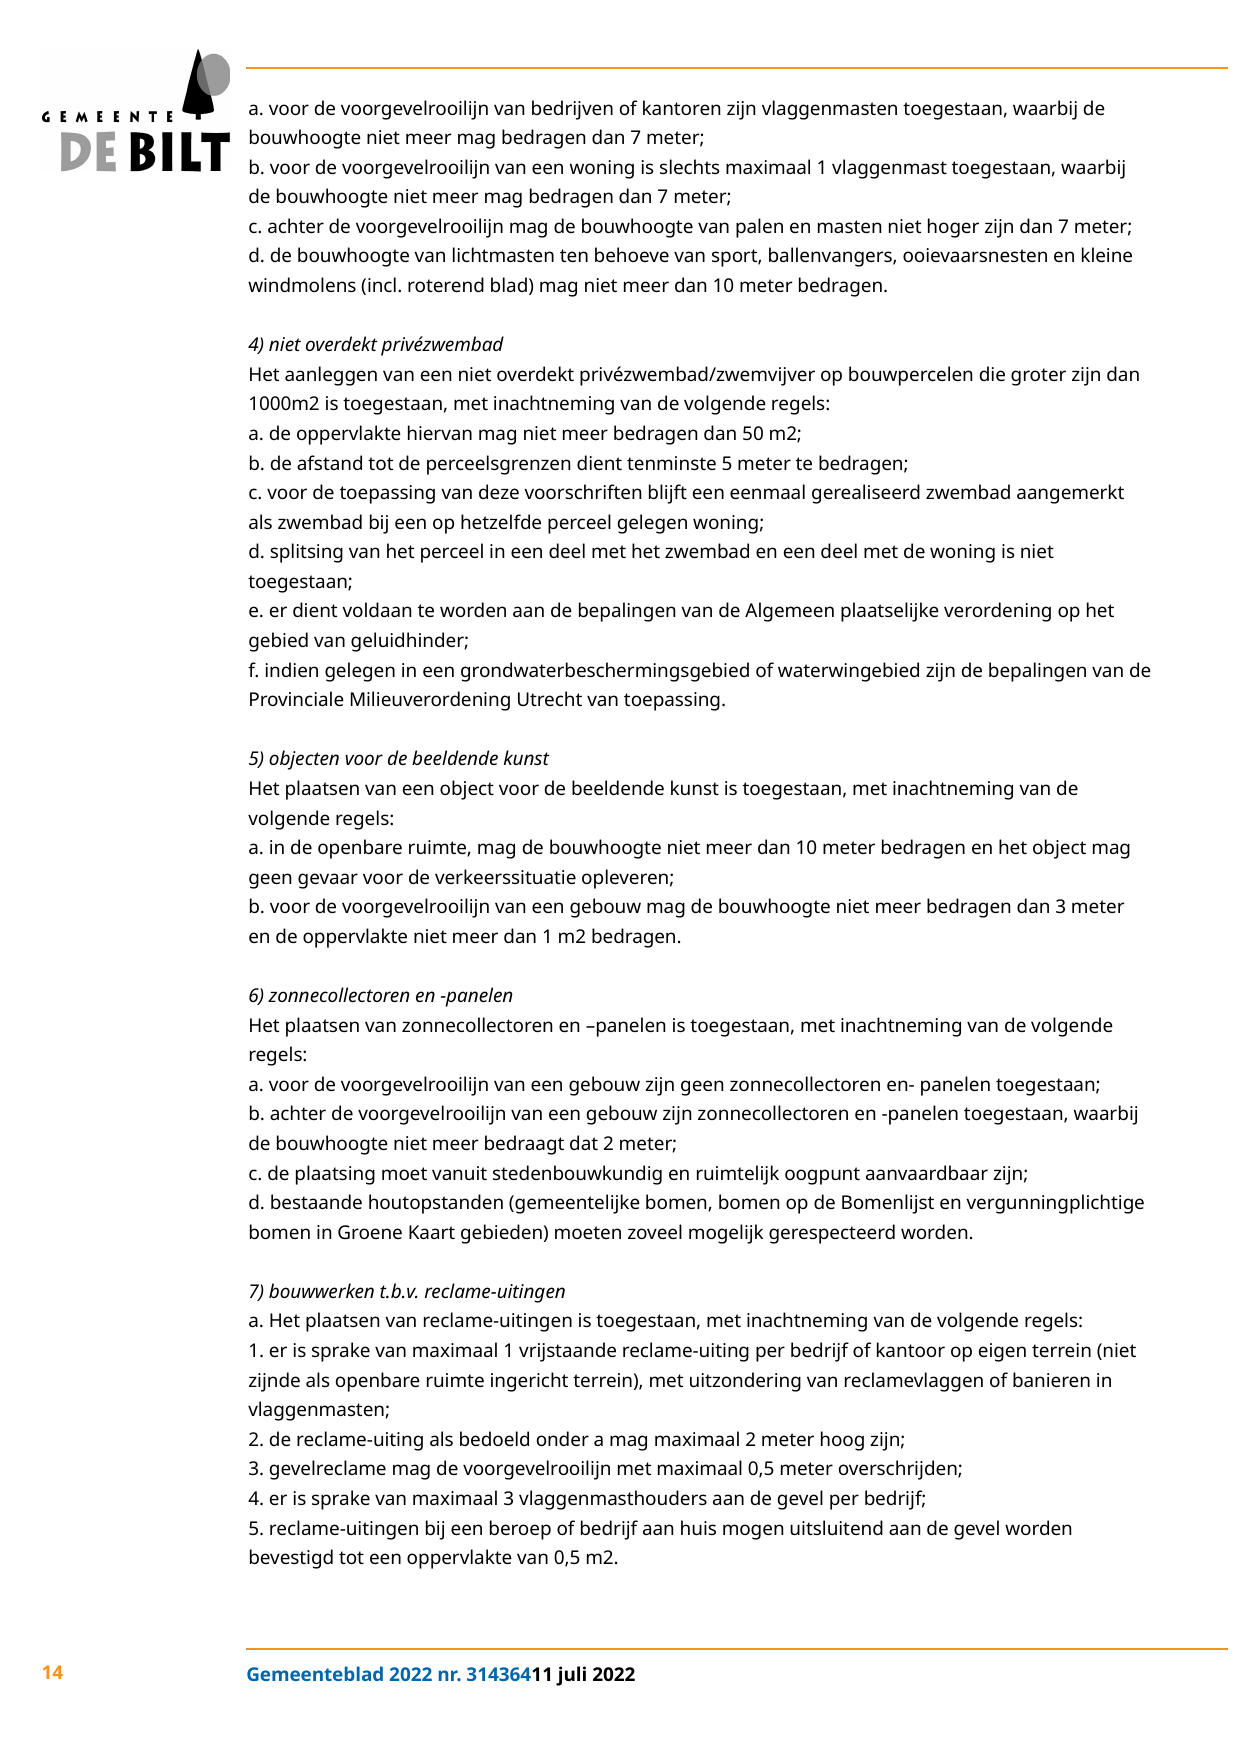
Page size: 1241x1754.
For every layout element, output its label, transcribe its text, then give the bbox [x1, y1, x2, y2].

text 6) zonnecollectoren en -panelen [248, 982, 1152, 1008]
text 3. gevelreclame mag de voorgevelrooilijn met maximaal 0,5 meter overschrijden; [248, 1456, 1152, 1481]
text f. indien gelegen in een grondwaterbeschermingsgebied of waterwingebied zijn de bepalingen van de Provinciale Milieuverordening Utrecht van toepassing. [248, 657, 1152, 712]
text a. in de openbare ruimte, mag de bouwhoogte niet meer dan 10 meter bedragen en het object mag geen gevaar voor de verkeerssituatie opleveren; [248, 834, 1152, 890]
text c. voor de toepassing van deze voorschriften blijft een eenmaal gerealiseerd zwembad aangemerkt als zwembad bij een op hetzelfde perceel gelegen woning; [248, 479, 1152, 535]
text d. de bouwhoogte van lichtmasten ten behoeve van sport, ballenvangers, ooievaarsnesten en kleine windmolens (incl. roterend blad) mag niet meer dan 10 meter bedragen. [248, 243, 1152, 298]
text Het plaatsen van zonnecollectoren en –panelen is toegestaan, met inachtneming van de volgende regels: [248, 1012, 1152, 1067]
text a. Het plaatsen van reclame-uitingen is toegestaan, met inachtneming van de volgende regels: [248, 1308, 1152, 1333]
text 1. er is sprake van maximaal 1 vrijstaande reclame-uiting per bedrijf of kantoor op eigen terrein (niet zijnde als openbare ruimte ingericht terrein), met uitzondering van reclamevlaggen of banieren in vlaggenmasten; [248, 1337, 1152, 1422]
text b. de afstand tot de perceelsgrenzen dient tenminste 5 meter te bedragen; [248, 450, 1152, 476]
text b. voor de voorgevelrooilijn van een gebouw mag de bouwhoogte niet meer bedragen dan 3 meter en de oppervlakte niet meer dan 1 m2 bedragen. [248, 893, 1152, 949]
text Het plaatsen van een object voor de beeldende kunst is toegestaan, met inachtneming van de volgende regels: [248, 775, 1152, 831]
text 5) objecten voor de beeldende kunst [248, 746, 1152, 771]
text 4) niet overdekt privézwembad [248, 331, 1152, 357]
text 7) bouwwerken t.b.v. reclame-uitingen [248, 1278, 1152, 1304]
text a. de oppervlakte hiervan mag niet meer bedragen dan 50 m2; [248, 420, 1152, 446]
text b. achter de voorgevelrooilijn van een gebouw zijn zonnecollectoren en -panelen toegestaan, waarbij de bouwhoogte niet meer bedraagt dat 2 meter; [248, 1101, 1152, 1156]
picture [41, 47, 231, 172]
text a. voor de voorgevelrooilijn van bedrijven of kantoren zijn vlaggenmasten toegestaan, waarbij de bouwhoogte niet meer mag bedragen dan 7 meter; [248, 95, 1152, 150]
text 5. reclame-uitingen bij een beroep of bedrijf aan huis mogen uitsluitend aan de gevel worden bevestigd tot een oppervlakte van 0,5 m2. [248, 1515, 1152, 1570]
text 4. er is sprake van maximaal 3 vlaggenmasthouders aan de gevel per bedrijf; [248, 1485, 1152, 1511]
text a. voor de voorgevelrooilijn van een gebouw zijn geen zonnecollectoren en- panelen toegestaan; [248, 1071, 1152, 1097]
text b. voor de voorgevelrooilijn van een woning is slechts maximaal 1 vlaggenmast toegestaan, waarbij de bouwhoogte niet meer mag bedragen dan 7 meter; [248, 154, 1152, 209]
text e. er dient voldaan te worden aan de bepalingen van de Algemeen plaatselijke verordening op het gebied van geluidhinder; [248, 598, 1152, 653]
text 2. de reclame-uiting als bedoeld onder a mag maximaal 2 meter hoog zijn; [248, 1426, 1152, 1452]
text c. de plaatsing moet vanuit stedenbouwkundig en ruimtelijk oogpunt aanvaardbaar zijn; [248, 1160, 1152, 1186]
text d. bestaande houtopstanden (gemeentelijke bomen, bomen op de Bomenlijst en vergunningplichtige bomen in Groene Kaart gebieden) moeten zoveel mogelijk gerespecteerd worden. [248, 1189, 1152, 1245]
text Het aanleggen van een niet overdekt privézwembad/zwemvijver op bouwpercelen die groter zijn dan 1000m2 is toegestaan, met inachtneming van de volgende regels: [248, 361, 1152, 416]
text d. splitsing van het perceel in een deel met het zwembad en een deel met de woning is niet toegestaan; [248, 538, 1152, 594]
text c. achter de voorgevelrooilijn mag de bouwhoogte van palen en masten niet hoger zijn dan 7 meter; [248, 213, 1152, 239]
